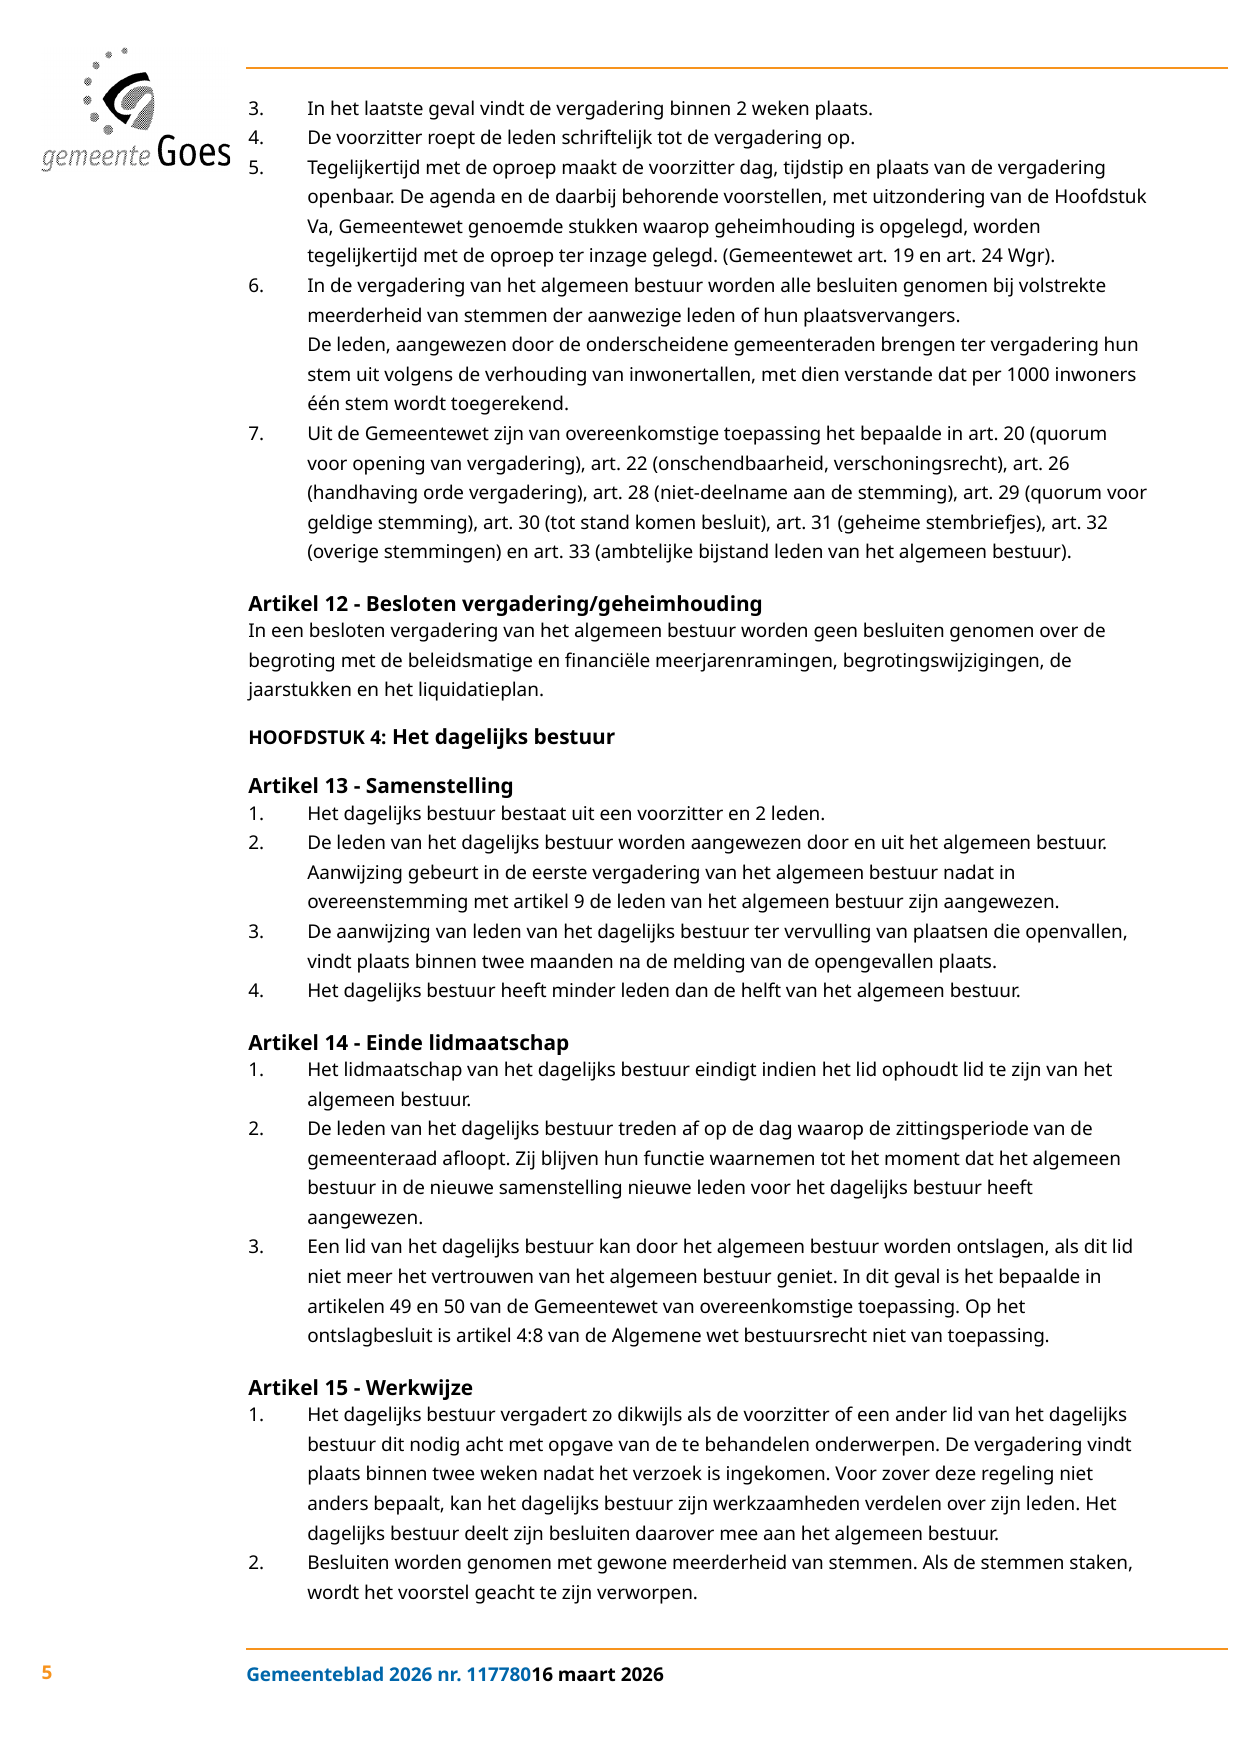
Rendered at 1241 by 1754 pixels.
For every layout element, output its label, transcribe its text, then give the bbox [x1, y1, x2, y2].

list Uit de Gemeentewet zijn van overeenkomstige toepassing het bepaalde in art. 20 (quorum voor opening van vergadering), art. 22 (onschendbaarheid, verschoningsrecht), art. 26 (handhaving orde vergadering), art. 28 (niet-deelname aan de stemming), art. 29 (quorum voor geldige stemming), art. 30 (tot stand komen besluit), art. 31 (geheime stembriefjes), art. 32 (overige stemmingen) en art. 33 (ambtelijke bijstand leden van het algemeen bestuur). [248, 420, 1152, 564]
list Het dagelijks bestuur heeft minder leden dan de helft van het algemeen bestuur. [248, 977, 1152, 1003]
list Een lid van het dagelijks bestuur kan door het algemeen bestuur worden ontslagen, als dit lid niet meer het vertrouwen van het algemeen bestuur geniet. In dit geval is het bepaalde in artikelen 49 en 50 van de Gemeentewet van overeenkomstige toepassing. Op het ontslagbesluit is artikel 4:8 van de Algemene wet bestuursrecht niet van toepassing. [248, 1234, 1152, 1348]
list De leden, aangewezen door de onderscheidene gemeenteraden brengen ter vergadering hun stem uit volgens de verhouding van inwonertallen, met dien verstande dat per 1000 inwoners één stem wordt toegerekend. [248, 331, 1152, 416]
text Artikel 12 - Besloten vergadering/geheimhouding [248, 589, 1152, 617]
list Het lidmaatschap van het dagelijks bestuur eindigt indien het lid ophoudt lid te zijn van het algemeen bestuur. [248, 1056, 1152, 1112]
list De leden van het dagelijks bestuur treden af op de dag waarop de zittingsperiode van de gemeenteraad afloopt. Zij blijven hun functie waarnemen tot het moment dat het algemeen bestuur in de nieuwe samenstelling nieuwe leden voor het dagelijks bestuur heeft aangewezen. [248, 1115, 1152, 1230]
list Tegelijkertijd met de oproep maakt de voorzitter dag, tijdstip en plaats van de vergadering openbaar. De agenda en de daarbij behorende voorstellen, met uitzondering van de Hoofdstuk Va, Gemeentewet genoemde stukken waarop geheimhouding is opgelegd, worden tegelijkertijd met de oproep ter inzage gelegd. (Gemeentewet art. 19 en art. 24 Wgr). [248, 154, 1152, 268]
text Artikel 15 - Werkwijze [248, 1373, 1152, 1401]
text HOOFDSTUK 4: Het dagelijks bestuur [248, 722, 1152, 751]
list De voorzitter roept de leden schriftelijk tot de vergadering op. [248, 124, 1152, 150]
text In een besloten vergadering van het algemeen bestuur worden geen besluiten genomen over de begroting met de beleidsmatige en financiële meerjarenramingen, begrotingswijzigingen, de jaarstukken en het liquidatieplan. [248, 617, 1152, 702]
list Besluiten worden genomen met gewone meerderheid van stemmen. Als de stemmen staken, wordt het voorstel geacht te zijn verworpen. [248, 1549, 1152, 1604]
text Artikel 13 - Samenstelling [248, 771, 1152, 800]
text Artikel 14 - Einde lidmaatschap [248, 1028, 1152, 1056]
list Het dagelijks bestuur bestaat uit een voorzitter en 2 leden. [248, 800, 1152, 826]
list Het dagelijks bestuur vergadert zo dikwijls als de voorzitter of een ander lid van het dagelijks bestuur dit nodig acht met opgave van de te behandelen onderwerpen. De vergadering vindt plaats binnen twee weken nadat het verzoek is ingekomen. Voor zover deze regeling niet anders bepaalt, kan het dagelijks bestuur zijn werkzaamheden verdelen over zijn leden. Het dagelijks bestuur deelt zijn besluiten daarover mee aan het algemeen bestuur. [248, 1401, 1152, 1545]
picture [41, 47, 231, 172]
list De aanwijzing van leden van het dagelijks bestuur ter vervulling van plaatsen die openvallen, vindt plaats binnen twee maanden na de melding van de opengevallen plaats. [248, 918, 1152, 973]
list In het laatste geval vindt de vergadering binnen 2 weken plaats. [248, 95, 1152, 121]
list In de vergadering van het algemeen bestuur worden alle besluiten genomen bij volstrekte meerderheid van stemmen der aanwezige leden of hun plaatsvervangers. [248, 272, 1152, 328]
list De leden van het dagelijks bestuur worden aangewezen door en uit het algemeen bestuur. Aanwijzing gebeurt in de eerste vergadering van het algemeen bestuur nadat in overeenstemming met artikel 9 de leden van het algemeen bestuur zijn aangewezen. [248, 829, 1152, 914]
